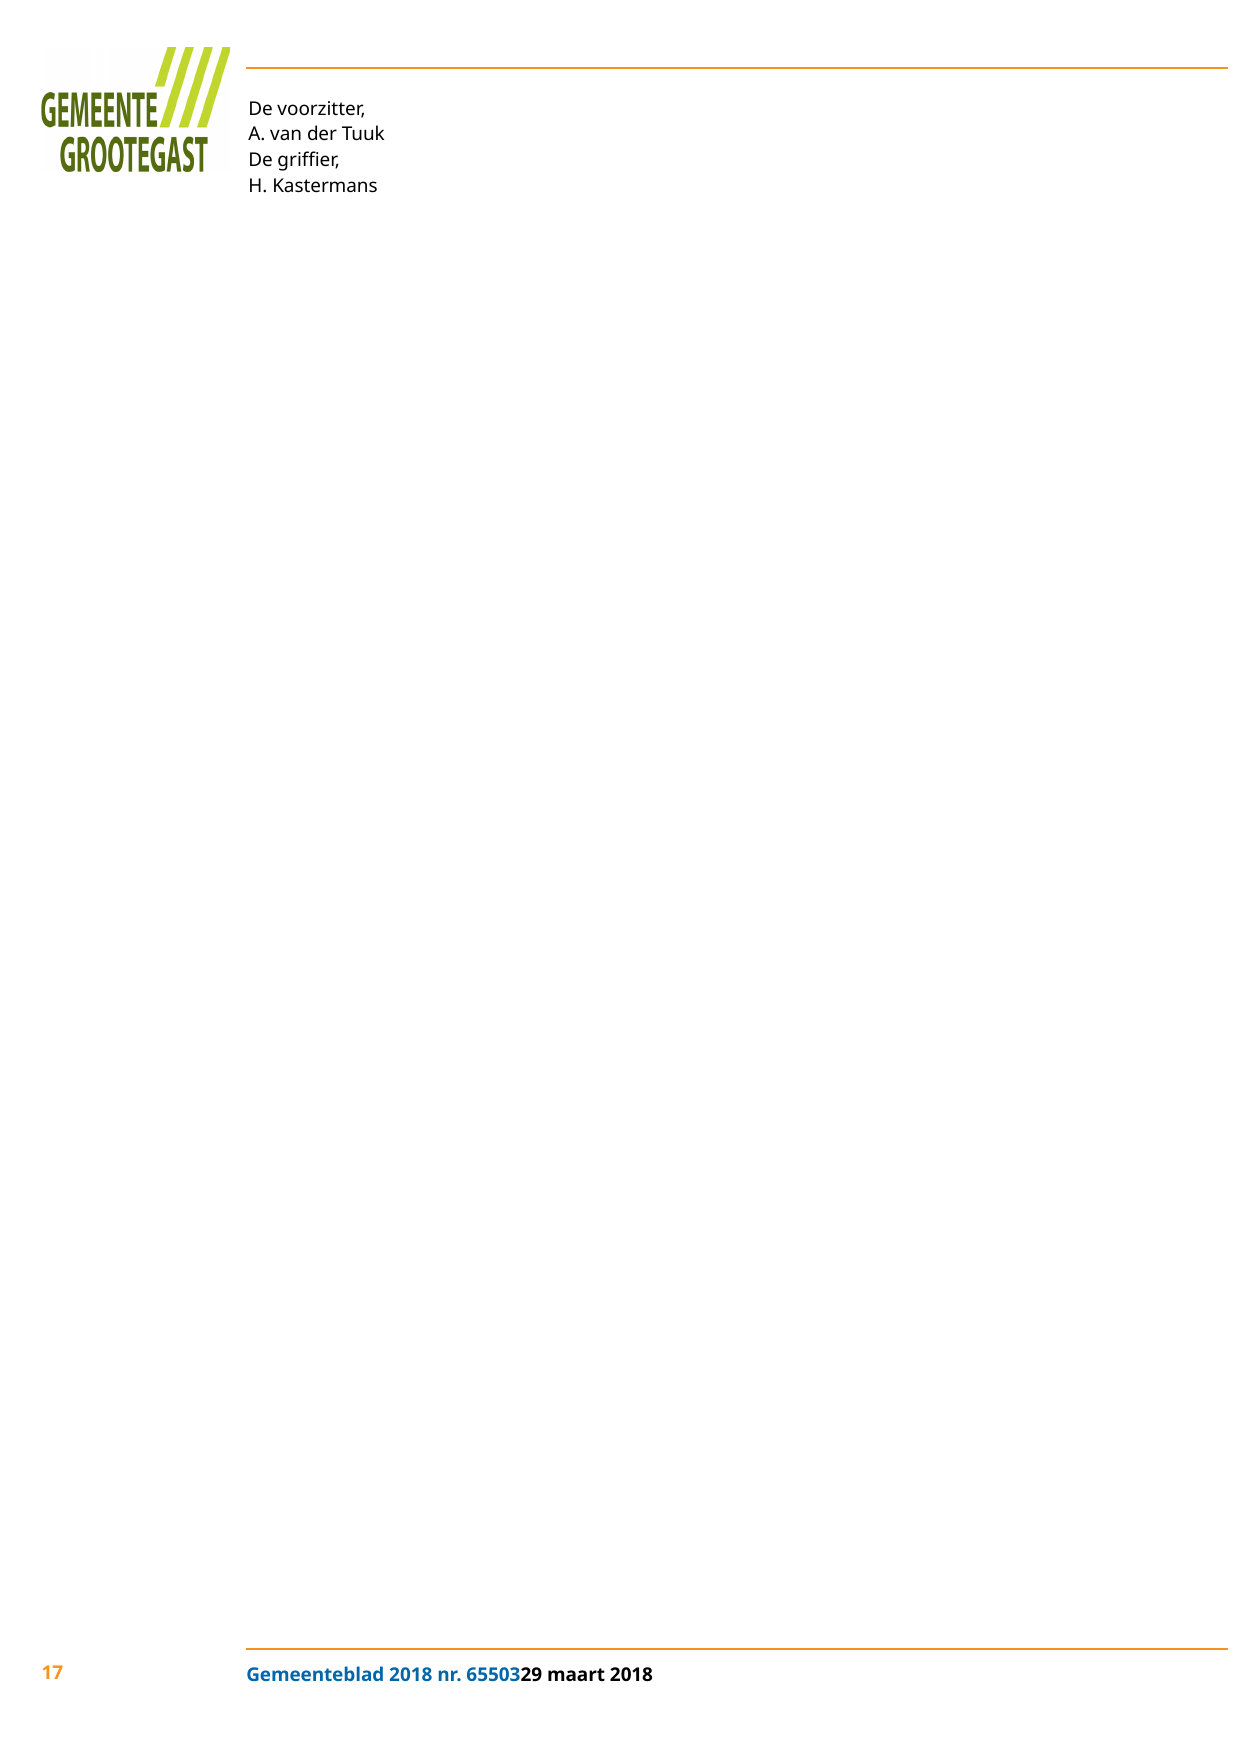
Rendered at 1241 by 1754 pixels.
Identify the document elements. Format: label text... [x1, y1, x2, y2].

text De griffier, [248, 146, 1152, 172]
text De voorzitter, [248, 95, 1152, 121]
text H. Kastermans [248, 172, 1152, 198]
picture [41, 47, 231, 172]
text A. van der Tuuk [248, 121, 1152, 146]
